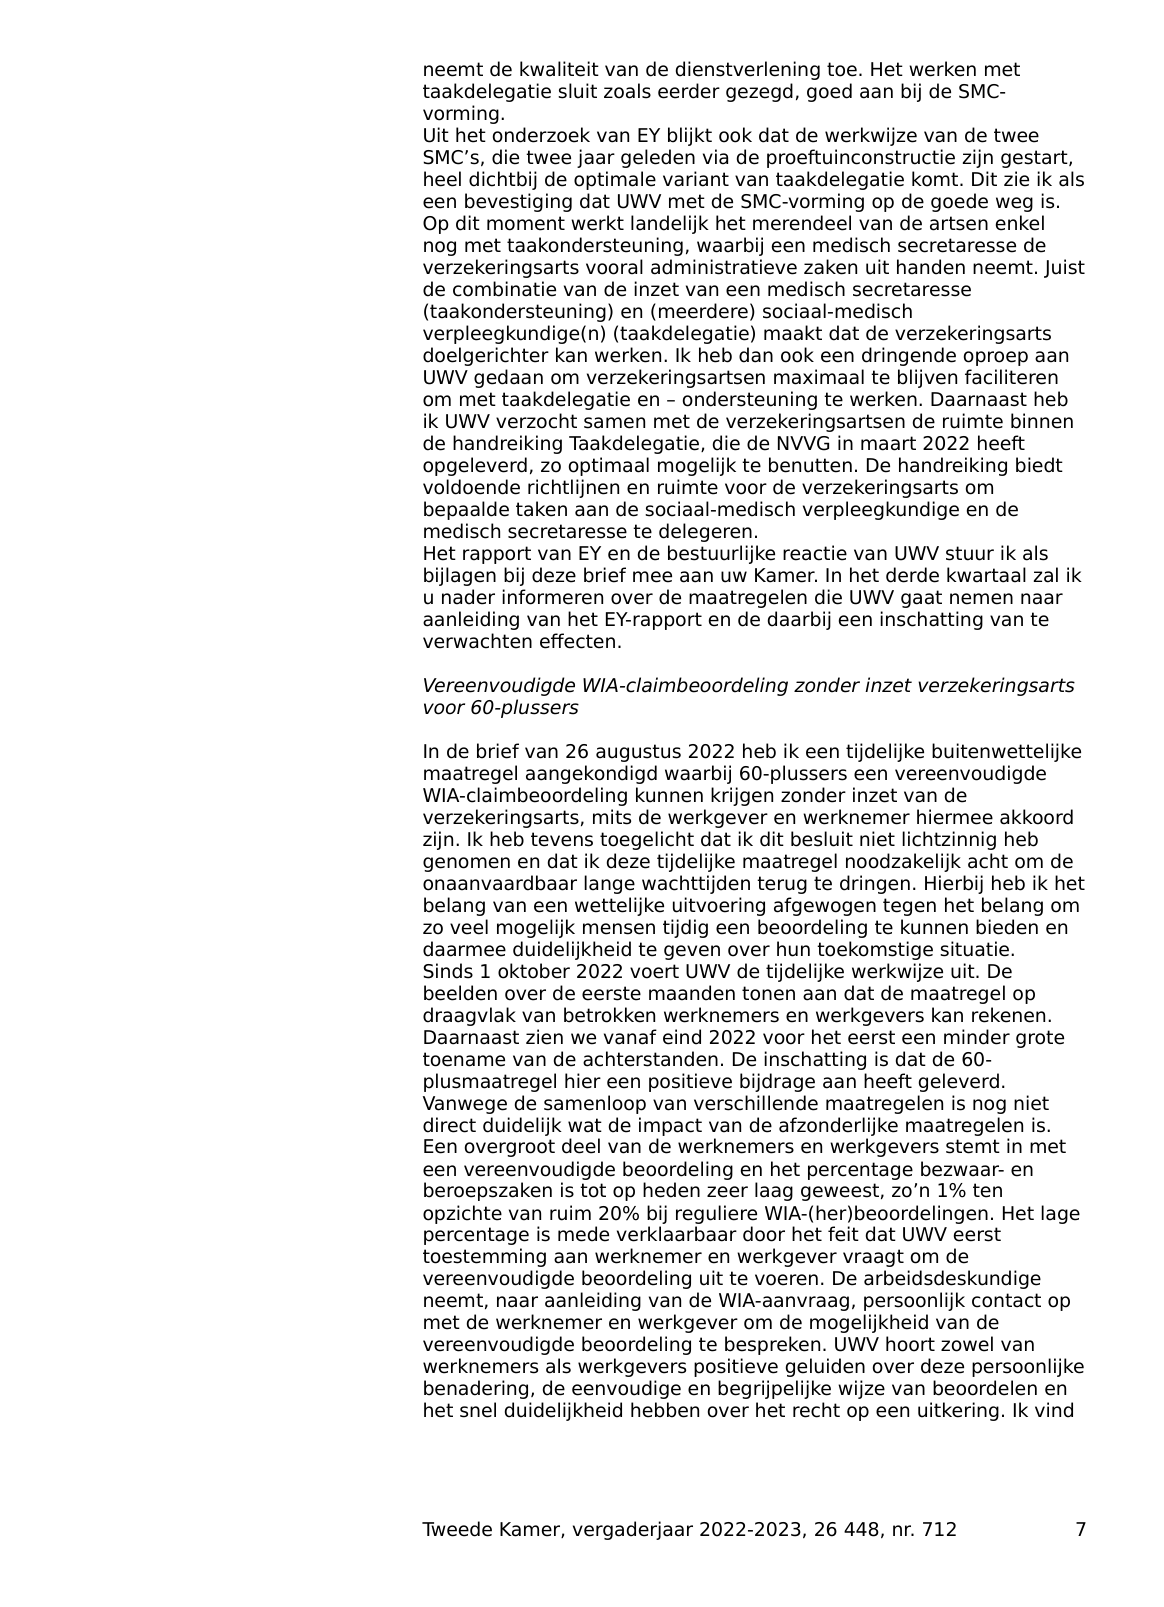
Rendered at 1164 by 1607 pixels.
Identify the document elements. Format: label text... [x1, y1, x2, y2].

text Het rapport van EY en de bestuurlijke reactie van UWV stuur ik als bijlagen bij deze brief mee aan uw Kamer. In het derde kwartaal zal ik u nader informeren over de maatregelen die UWV gaat nemen naar aanleiding van het EY-rapport en de daarbij een inschatting van te verwachten effecten. [422, 543, 1087, 652]
text Sinds 1 oktober 2022 voert UWV de tijdelijke werkwijze uit. De beelden over de eerste maanden tonen aan dat de maatregel op draagvlak van betrokken werknemers en werkgevers kan rekenen. Daarnaast zien we vanaf eind 2022 voor het eerst een minder grote toename van de achterstanden. De inschatting is dat de 60-plusmaatregel hier een positieve bijdrage aan heeft geleverd. Vanwege de samenloop van verschillende maatregelen is nog niet direct duidelijk wat de impact van de afzonderlijke maatregelen is. Een overgroot deel van de werknemers en werkgevers stemt in met een vereenvoudigde beoordeling en het percentage bezwaar- en beroepszaken is tot op heden zeer laag geweest, zo’n 1% ten opzichte van ruim 20% bij reguliere WIA-(her)beoordelingen. Het lage percentage is mede verklaarbaar door het feit dat UWV eerst toestemming aan werknemer en werkgever vraagt om de vereenvoudigde beoordeling uit te voeren. De arbeidsdeskundige neemt, naar aanleiding van de WIA-aanvraag, persoonlijk contact op met de werknemer en werkgever om de mogelijkheid van de vereenvoudigde beoordeling te bespreken. UWV hoort zowel van werknemers als werkgevers positieve geluiden over deze persoonlijke benadering, de eenvoudige en begrijpelijke wijze van beoordelen en het snel duidelijkheid hebben over het recht op een uitkering. Ik vind [422, 961, 1087, 1422]
text Uit het onderzoek van EY blijkt ook dat de werkwijze van de twee SMC’s, die twee jaar geleden via de proeftuinconstructie zijn gestart, heel dichtbij de optimale variant van taakdelegatie komt. Dit zie ik als een bevestiging dat UWV met de SMC-vorming op de goede weg is. [422, 125, 1087, 213]
text In de brief van 26 augustus 2022 heb ik een tijdelijke buitenwettelijke maatregel aangekondigd waarbij 60-plussers een vereenvoudigde WIA-claimbeoordeling kunnen krijgen zonder inzet van de verzekeringsarts, mits de werkgever en werknemer hiermee akkoord zijn. Ik heb tevens toegelicht dat ik dit besluit niet lichtzinnig heb genomen en dat ik deze tijdelijke maatregel noodzakelijk acht om de onaanvaardbaar lange wachttijden terug te dringen. Hierbij heb ik het belang van een wettelijke uitvoering afgewogen tegen het belang om zo veel mogelijk mensen tijdig een beoordeling te kunnen bieden en daarmee duidelijkheid te geven over hun toekomstige situatie. [422, 741, 1087, 961]
text Op dit moment werkt landelijk het merendeel van de artsen enkel nog met taakondersteuning, waarbij een medisch secretaresse de verzekeringsarts vooral administratieve zaken uit handen neemt. Juist de combinatie van de inzet van een medisch secretaresse (taakondersteuning) en (meerdere) sociaal-medisch verpleegkundige(n) (taakdelegatie) maakt dat de verzekeringsarts doelgerichter kan werken. Ik heb dan ook een dringende oproep aan UWV gedaan om verzekeringsartsen maximaal te blijven faciliteren om met taakdelegatie en – ondersteuning te werken. Daarnaast heb ik UWV verzocht samen met de verzekeringsartsen de ruimte binnen de handreiking Taakdelegatie, die de NVVG in maart 2022 heeft opgeleverd, zo optimaal mogelijk te benutten. De handreiking biedt voldoende richtlijnen en ruimte voor de verzekeringsarts om bepaalde taken aan de sociaal-medisch verpleegkundige en de medisch secretaresse te delegeren. [422, 213, 1087, 543]
text neemt de kwaliteit van de dienstverlening toe. Het werken met taakdelegatie sluit zoals eerder gezegd, goed aan bij de SMC-vorming. [422, 59, 1087, 125]
subtitle Vereenvoudigde WIA-claimbeoordeling zonder inzet verzekeringsarts voor 60-plussers [422, 675, 1087, 719]
